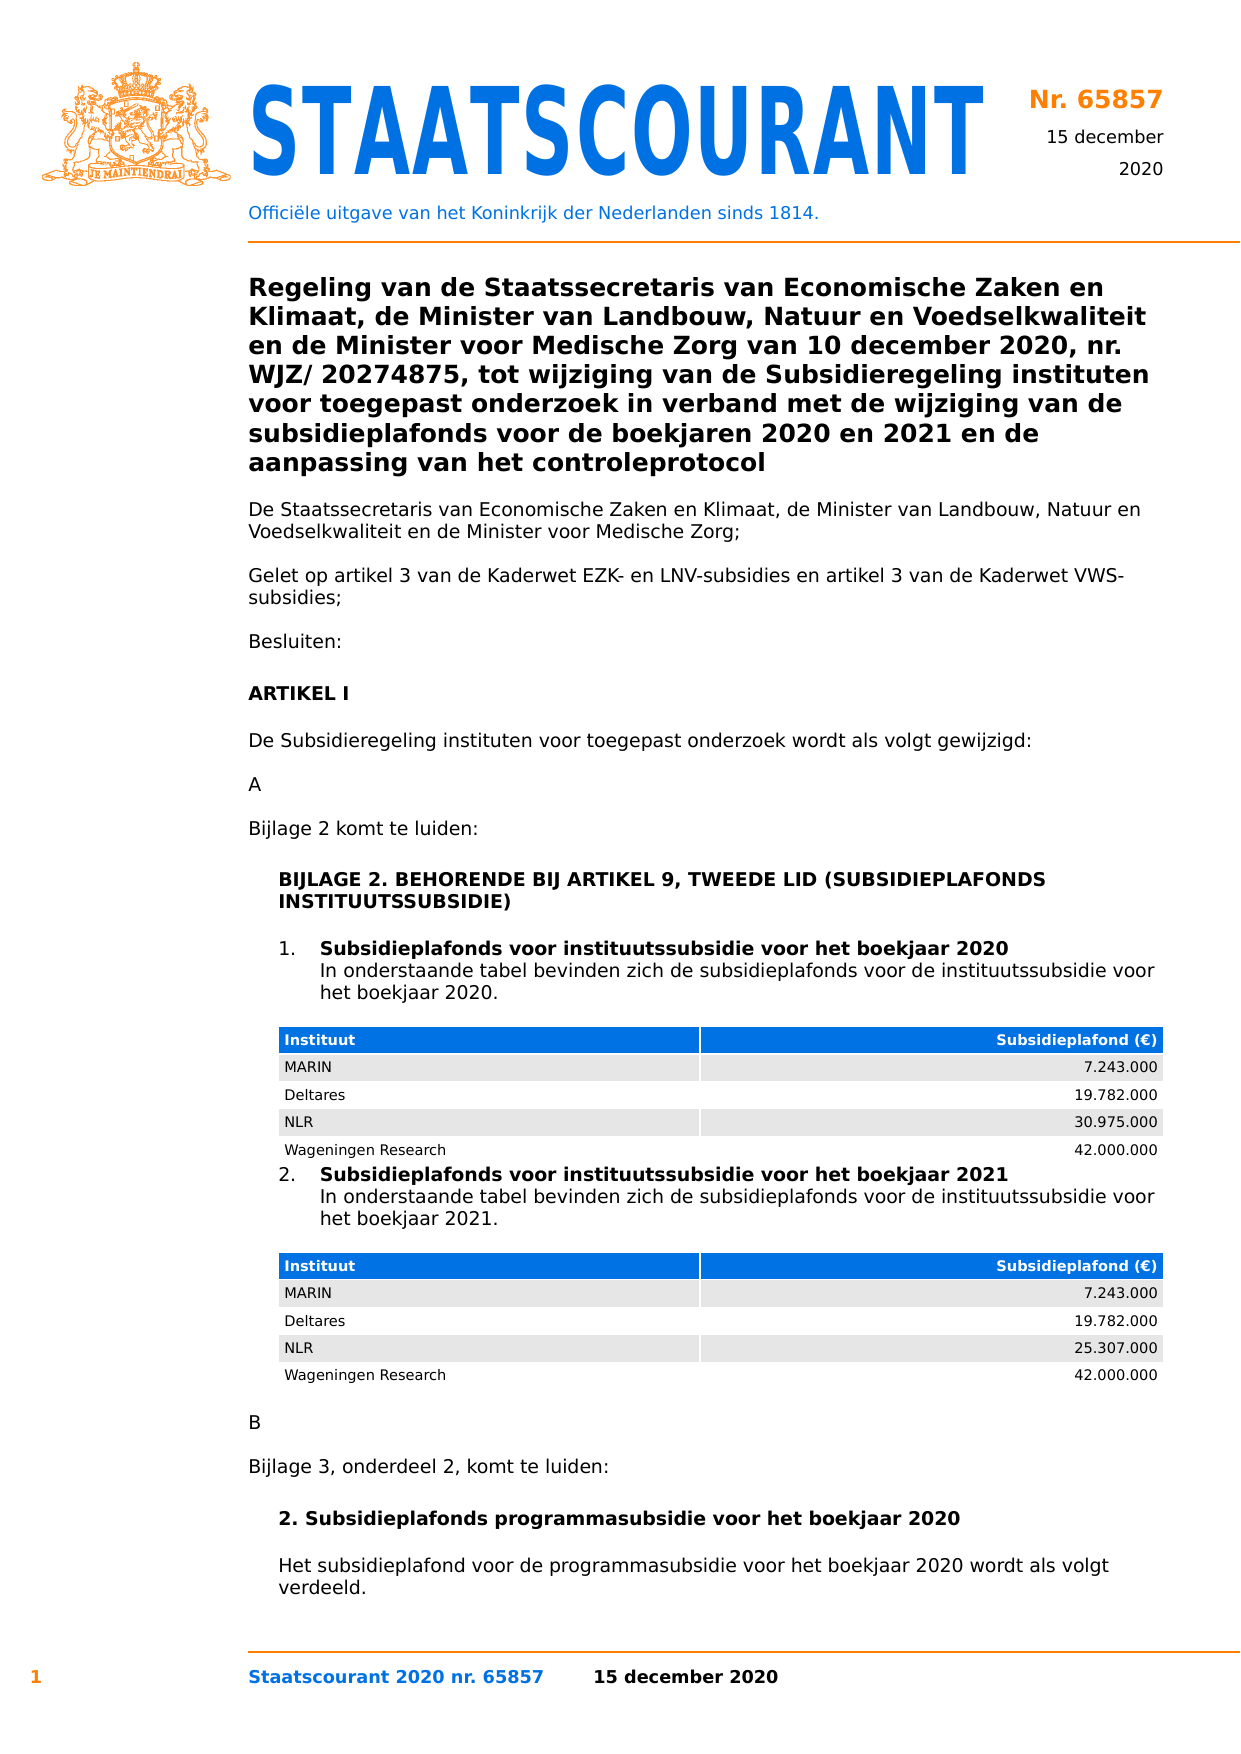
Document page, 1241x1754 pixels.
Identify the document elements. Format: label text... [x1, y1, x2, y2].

text Bijlage 3, onderdeel 2, komt te luiden: [248, 1456, 1163, 1478]
table_cell Deltares [279, 1082, 699, 1108]
text Bijlage 2 komt te luiden: [248, 817, 1163, 839]
table_header Instituut [279, 1253, 699, 1279]
table_header Subsidieplafond (€) [701, 1027, 1163, 1053]
text Besluiten: [248, 631, 1163, 653]
subtitle ARTIKEL I [248, 683, 1163, 705]
table_header [25, 62, 248, 241]
table_cell Officiële uitgave van het Koninkrijk der Nederlanden sinds 1814. [248, 203, 1240, 241]
table_cell 15 december [998, 121, 1240, 153]
table_cell Deltares [279, 1308, 699, 1334]
text De Staatssecretaris van Economische Zaken en Klimaat, de Minister van Landbouw, Natuur en Voedselkwaliteit en de Minister voor Medische Zorg; [248, 499, 1163, 543]
table_cell 19.782.000 [701, 1308, 1163, 1334]
text 1. Subsidieplafonds voor instituutssubsidie voor het boekjaar 2020 [278, 938, 1163, 960]
text In onderstaande tabel bevinden zich de subsidieplafonds voor de instituutssubsidie voor het boekjaar 2021. [319, 1186, 1163, 1230]
text Het subsidieplafond voor de programmasubsidie voor het boekjaar 2020 wordt als volgt verdeeld. [278, 1555, 1163, 1599]
table_cell 42.000.000 [701, 1363, 1163, 1389]
table_cell 7.243.000 [701, 1280, 1163, 1307]
table_cell 2020 [998, 153, 1240, 203]
text 2. Subsidieplafonds voor instituutssubsidie voor het boekjaar 2021 [278, 1164, 1163, 1186]
subtitle 2. Subsidieplafonds programmasubsidie voor het boekjaar 2020 [278, 1508, 1163, 1530]
text Gelet op artikel 3 van de Kaderwet EZK- en LNV-subsidies en artikel 3 van de Kaderwet VWS-subsidies; [248, 565, 1163, 609]
table_header Nr. 65857 [998, 62, 1240, 121]
text A [248, 773, 1163, 796]
table_cell MARIN [279, 1280, 699, 1307]
table_cell 30.975.000 [701, 1109, 1163, 1136]
table_cell Wageningen Research [279, 1137, 699, 1163]
table_cell 42.000.000 [701, 1137, 1163, 1163]
text In onderstaande tabel bevinden zich de subsidieplafonds voor de instituutssubsidie voor het boekjaar 2020. [319, 960, 1163, 1004]
subtitle Regeling van de Staatssecretaris van Economische Zaken en Klimaat, de Minister van Landbouw, Natuur en Voedselkwaliteit en de Minister voor Medische Zorg van 10 december 2020, nr. WJZ/ 20274875, tot wijziging van de Subsidieregeling instituten voor toegepast onderzoek in verband met de wijziging van de subsidieplafonds voor de boekjaren 2020 en 2021 en de aanpassing van het controleprotocol [248, 273, 1163, 477]
table_header STAATSCOURANT [248, 62, 998, 203]
picture [41, 62, 231, 186]
table_header Subsidieplafond (€) [701, 1253, 1163, 1279]
table_cell NLR [279, 1335, 699, 1362]
table_cell Wageningen Research [279, 1363, 699, 1389]
table_cell NLR [279, 1109, 699, 1136]
table_header Instituut [279, 1027, 699, 1053]
table_cell 7.243.000 [701, 1055, 1163, 1081]
table_cell MARIN [279, 1055, 699, 1081]
text De Subsidieregeling instituten voor toegepast onderzoek wordt als volgt gewijzigd: [248, 730, 1163, 752]
text B [248, 1412, 1163, 1434]
subtitle BIJLAGE 2. BEHORENDE BIJ ARTIKEL 9, TWEEDE LID (SUBSIDIEPLAFONDS INSTITUUTSSUBSIDIE) [278, 869, 1163, 913]
table_cell 25.307.000 [701, 1335, 1163, 1362]
table_cell 19.782.000 [701, 1082, 1163, 1108]
